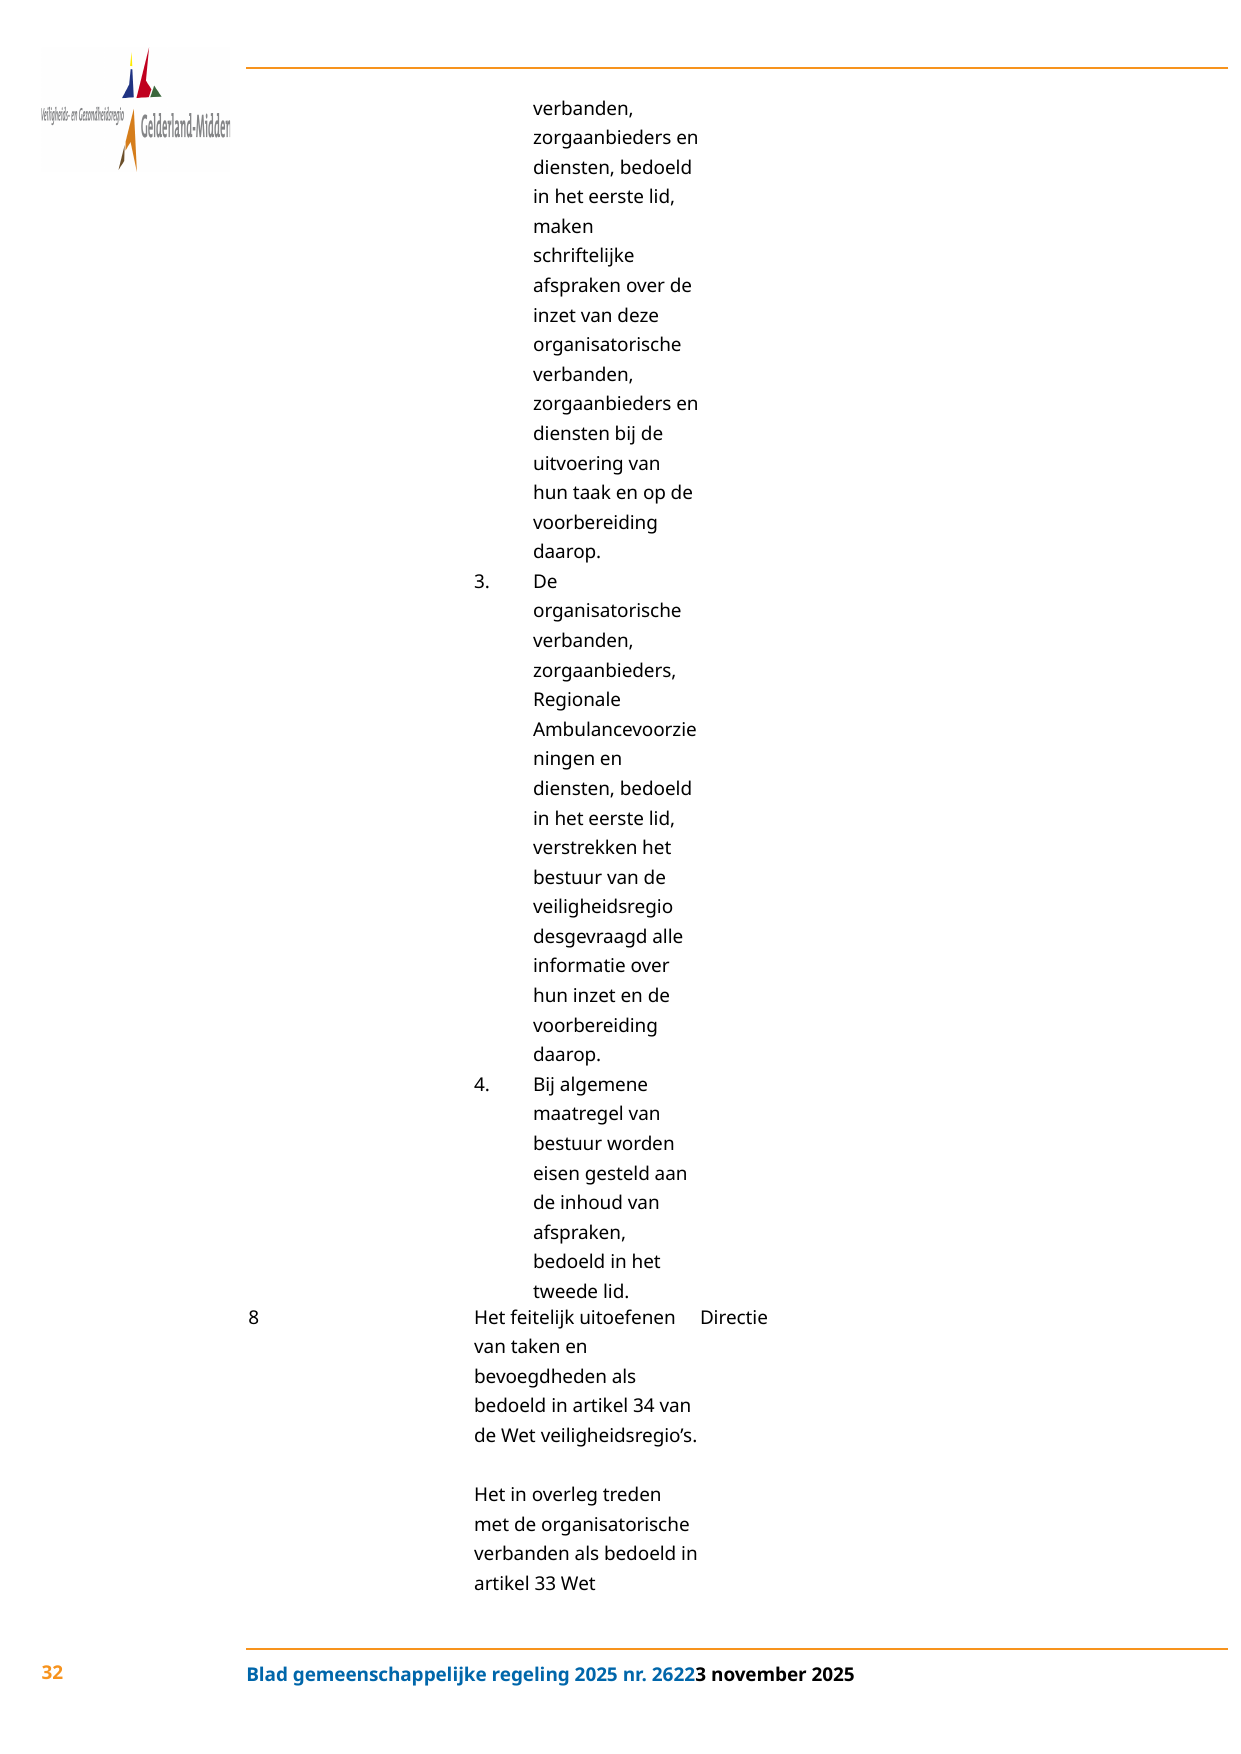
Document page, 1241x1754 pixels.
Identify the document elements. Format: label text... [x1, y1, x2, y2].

table_cell Het feitelijk uitoefenen van taken en bevoegdheden als bedoeld in artikel 34 van de Wet veiligheidsregio’s. Het in overleg treden met de organisatorische verbanden als bedoeld in artikel 33 Wet [474, 1304, 700, 1596]
table_cell [926, 95, 1152, 1304]
table_cell [926, 1304, 1152, 1596]
table_cell [248, 95, 474, 1304]
table_cell 8 [248, 1304, 474, 1596]
table_cell Directie [700, 1304, 926, 1596]
table_cell [700, 95, 926, 1304]
picture [41, 47, 231, 172]
table_cell verbanden, zorgaanbieders en diensten, bedoeld in het eerste lid, maken schriftelijke afspraken over de inzet van deze organisatorische verbanden, zorgaanbieders en diensten bij de uitvoering van hun taak en op de voorbereiding daarop. De organisatorische verbanden, zorgaanbieders, Regionale Ambulancevoorzieningen en diensten, bedoeld in het eerste lid, verstrekken het bestuur van de veiligheidsregio desgevraagd alle informatie over hun inzet en de voorbereiding daarop. Bij algemene maatregel van bestuur worden eisen gesteld aan de inhoud van afspraken, bedoeld in het tweede lid. [474, 95, 700, 1304]
